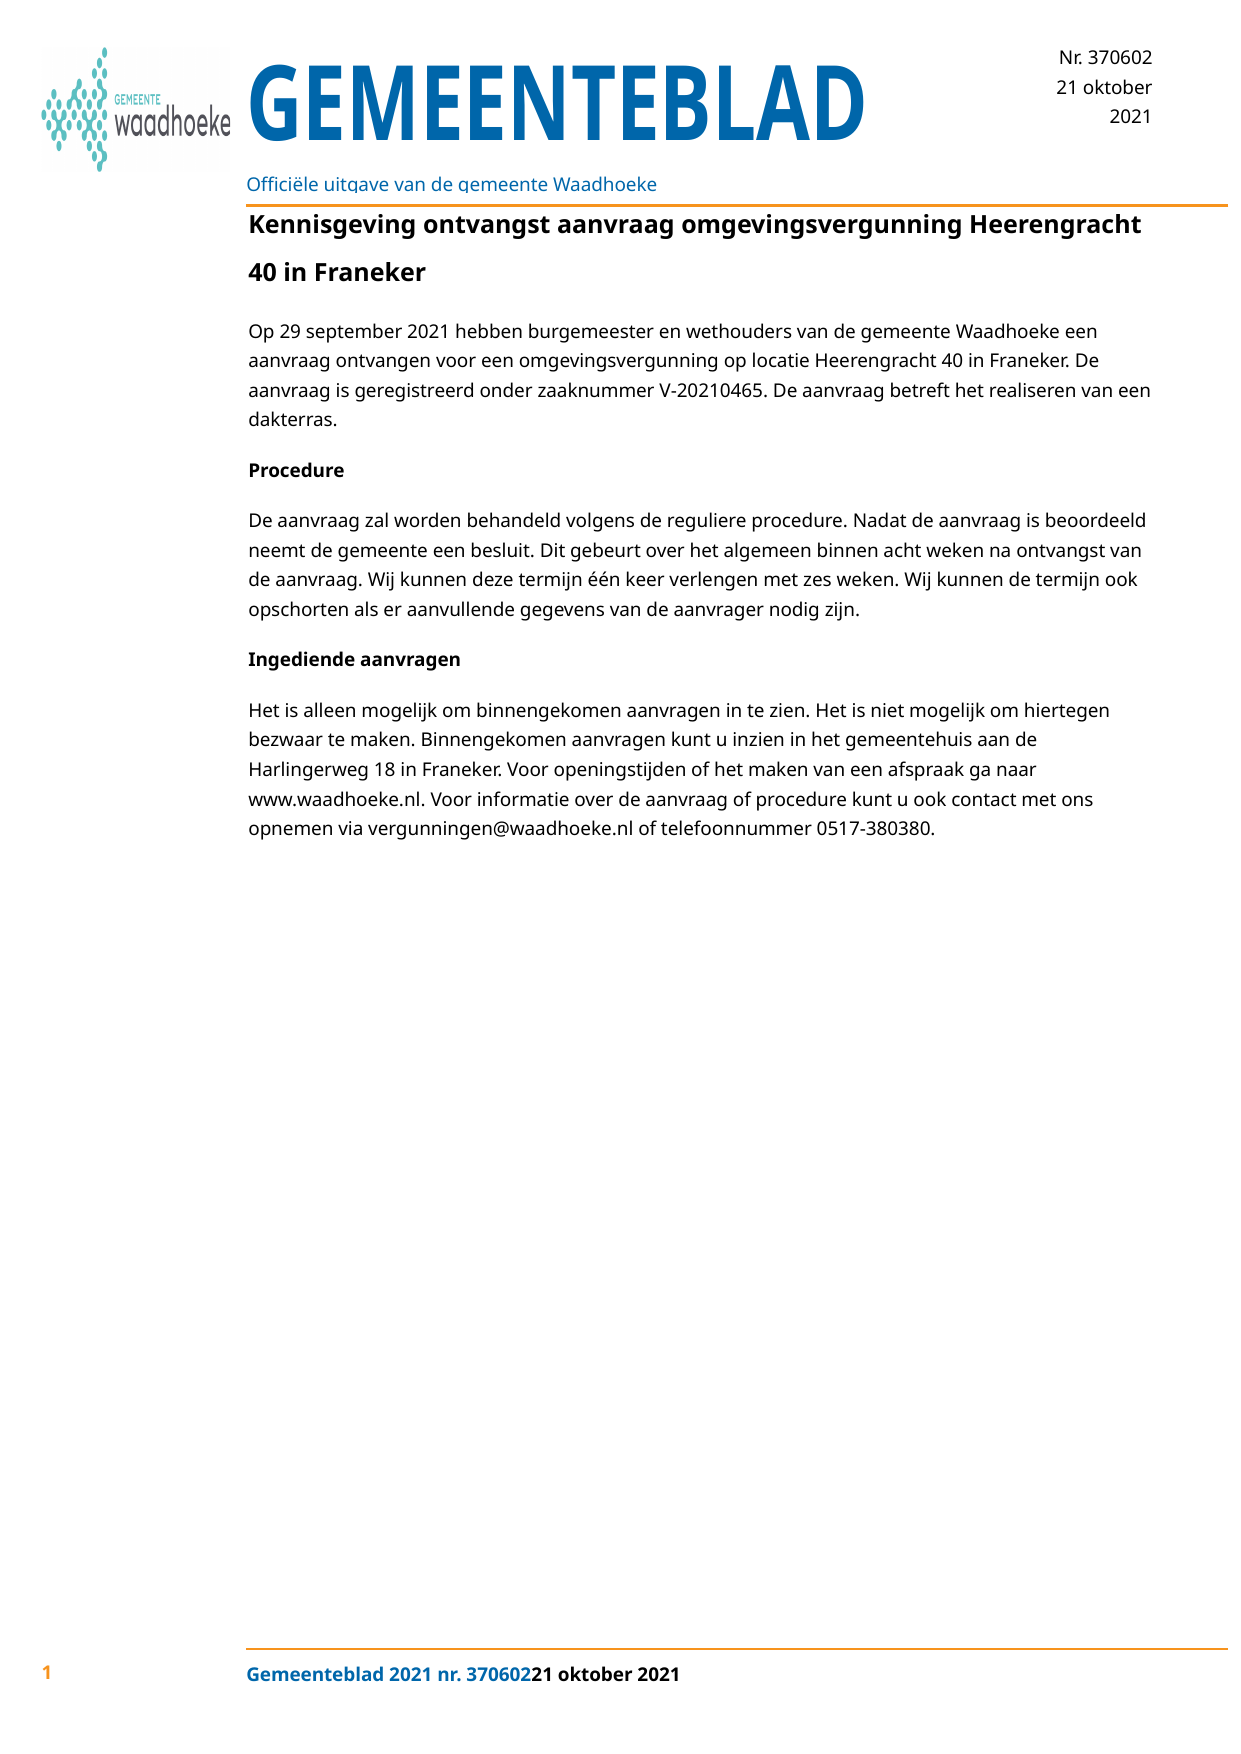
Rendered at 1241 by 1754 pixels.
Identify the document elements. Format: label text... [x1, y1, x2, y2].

text Op 29 september 2021 hebben burgemeester en wethouders van de gemeente Waadhoeke een aanvraag ontvangen voor een omgevingsvergunning op locatie Heerengracht 40 in Franeker. De aanvraag is geregistreerd onder zaaknummer V-20210465. De aanvraag betreft het realiseren van een dakterras. [248, 318, 1152, 432]
text Het is alleen mogelijk om binnengekomen aanvragen in te zien. Het is niet mogelijk om hiertegen bezwaar te maken. Binnengekomen aanvragen kunt u inzien in het gemeentehuis aan de Harlingerweg 18 in Franeker. Voor openingstijden of het maken van een afspraak ga naar www.waadhoeke.nl. Voor informatie over de aanvraag of procedure kunt u ook contact met ons opnemen via vergunningen@waadhoeke.nl of telefoonnummer 0517-380380. [248, 697, 1152, 841]
text Ingediende aanvragen [248, 647, 1152, 672]
text De aanvraag zal worden behandeld volgens de reguliere procedure. Nadat de aanvraag is beoordeeld neemt de gemeente een besluit. Dit gebeurt over het algemeen binnen acht weken na ontvangst van de aanvraag. Wij kunnen deze termijn één keer verlengen met zes weken. Wij kunnen de termijn ook opschorten als er aanvullende gegevens van de aanvrager nodig zijn. [248, 507, 1152, 622]
text Procedure [248, 457, 1152, 483]
text Kennisgeving ontvangst aanvraag omgevingsvergunning Heerengracht 40 in Franeker [248, 207, 1152, 288]
picture [41, 47, 231, 172]
